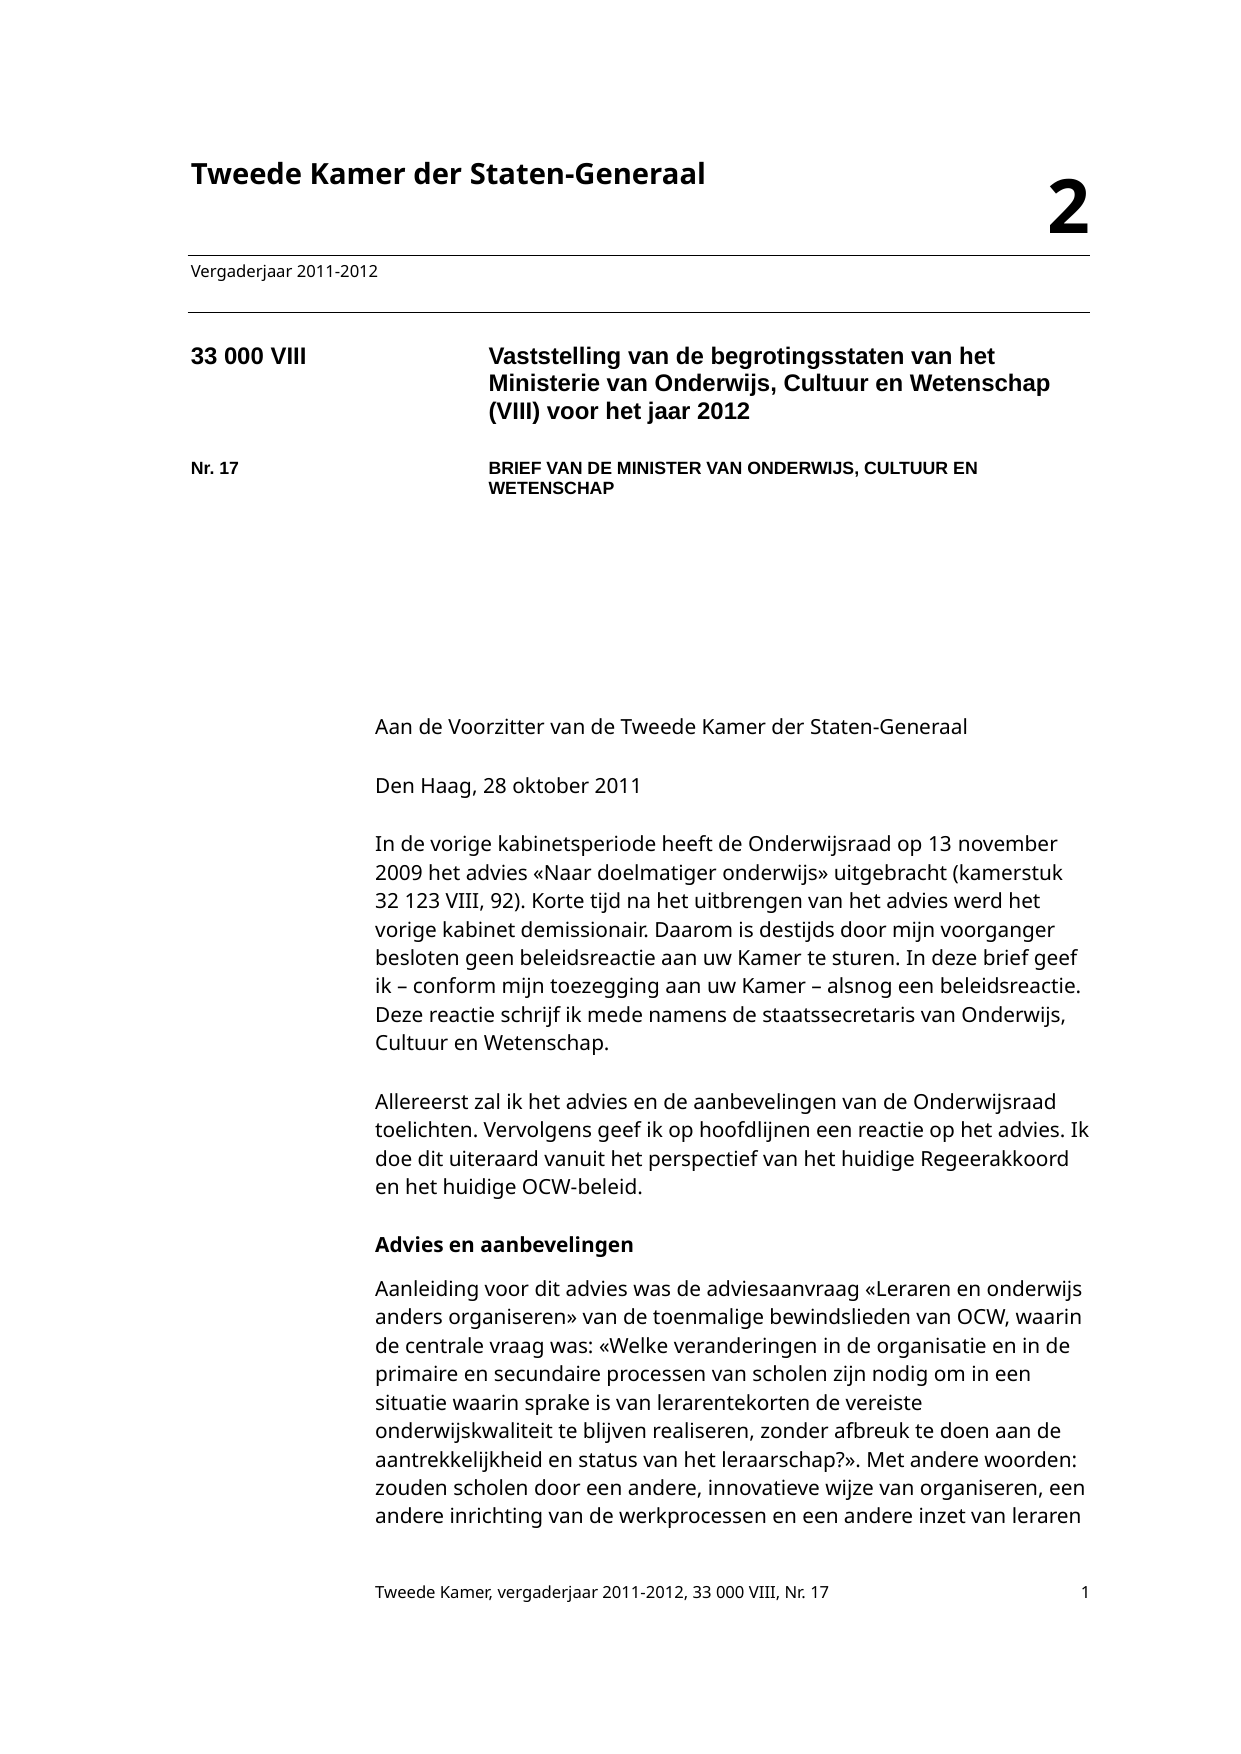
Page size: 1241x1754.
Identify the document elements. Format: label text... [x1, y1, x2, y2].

table_header Tweede Kamer der Staten-Generaal [188, 150, 909, 255]
text In de vorige kabinetsperiode heeft de Onderwijsraad op 13 november 2009 het advies «Naar doelmatiger onderwijs» uitgebracht (kamerstuk 32 123 VIII, 92). Korte tijd na het uitbrengen van het advies werd het vorige kabinet demissionair. Daarom is destijds door mijn voorganger besloten geen beleidsreactie aan uw Kamer te sturen. In deze brief geef ik – conform mijn toezegging aan uw Kamer – alsnog een beleidsreactie. Deze reactie schrijf ik mede namens de staatssecretaris van Onderwijs, Cultuur en Wetenschap. [375, 829, 1090, 1057]
table_cell [485, 313, 1090, 339]
text Aan de Voorzitter van de Tweede Kamer der Staten-Generaal [375, 712, 1090, 741]
table_header 2 [910, 150, 1090, 255]
table_cell 33 000 VIII [188, 339, 485, 454]
table_cell [188, 313, 485, 339]
text Advies en aanbevelingen [375, 1231, 1090, 1259]
table_cell Vergaderjaar 2011-2012 [188, 256, 485, 312]
table_cell [485, 256, 1090, 312]
table_cell Nr. 17 [188, 455, 485, 594]
text Den Haag, 28 oktober 2011 [375, 771, 1090, 799]
table_cell BRIEF VAN DE MINISTER VAN ONDERWIJS, CULTUUR EN WETENSCHAP [485, 455, 1090, 594]
table_cell Vaststelling van de begrotingsstaten van het Ministerie van Onderwijs, Cultuur en Wetenschap (VIII) voor het jaar 2012 [485, 339, 1090, 454]
text Allereerst zal ik het advies en de aanbevelingen van de Onderwijsraad toelichten. Vervolgens geef ik op hoofdlijnen een reactie op het advies. Ik doe dit uiteraard vanuit het perspectief van het huidige Regeerakkoord en het huidige OCW-beleid. [375, 1087, 1090, 1201]
text Aanleiding voor dit advies was de adviesaanvraag «Leraren en onderwijs anders organiseren» van de toenmalige bewindslieden van OCW, waarin de centrale vraag was: «Welke veranderingen in de organisatie en in de primaire en secundaire processen van scholen zijn nodig om in een situatie waarin sprake is van lerarentekorten de vereiste onderwijskwaliteit te blijven realiseren, zonder afbreuk te doen aan de aantrekkelijkheid en status van het leraarschap?». Met andere woorden: zouden scholen door een andere, innovatieve wijze van organiseren, een andere inrichting van de werkprocessen en een andere inzet van leraren [375, 1274, 1090, 1530]
